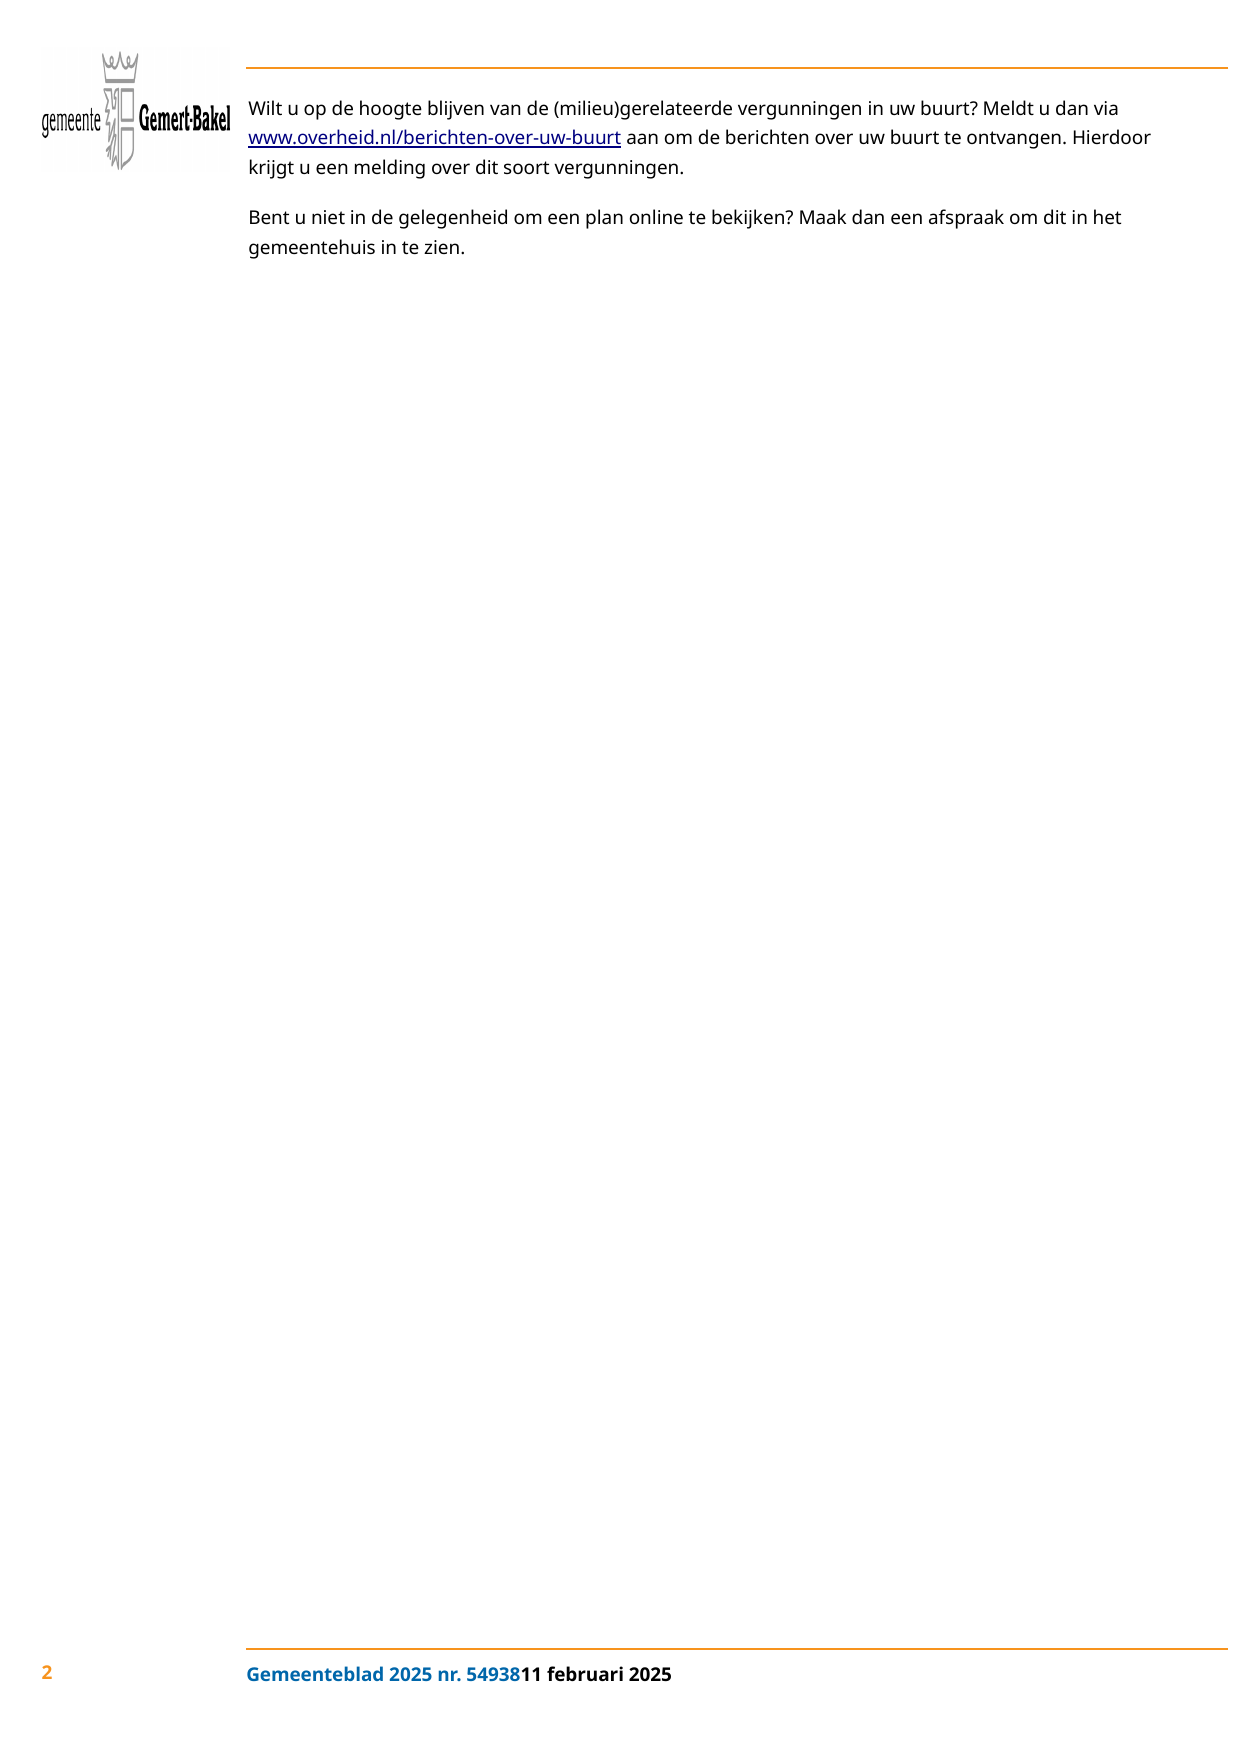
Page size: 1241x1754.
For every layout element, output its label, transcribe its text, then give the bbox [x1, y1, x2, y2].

text Wilt u op de hoogte blijven van de (milieu)gerelateerde vergunningen in uw buurt? Meldt u dan via www.overheid.nl/berichten-over-uw-buurt aan om de berichten over uw buurt te ontvangen. Hierdoor krijgt u een melding over dit soort vergunningen. [248, 95, 1152, 180]
text Bent u niet in de gelegenheid om een plan online te bekijken? Maak dan een afspraak om dit in het gemeentehuis in te zien. [248, 204, 1152, 260]
picture [41, 47, 231, 172]
